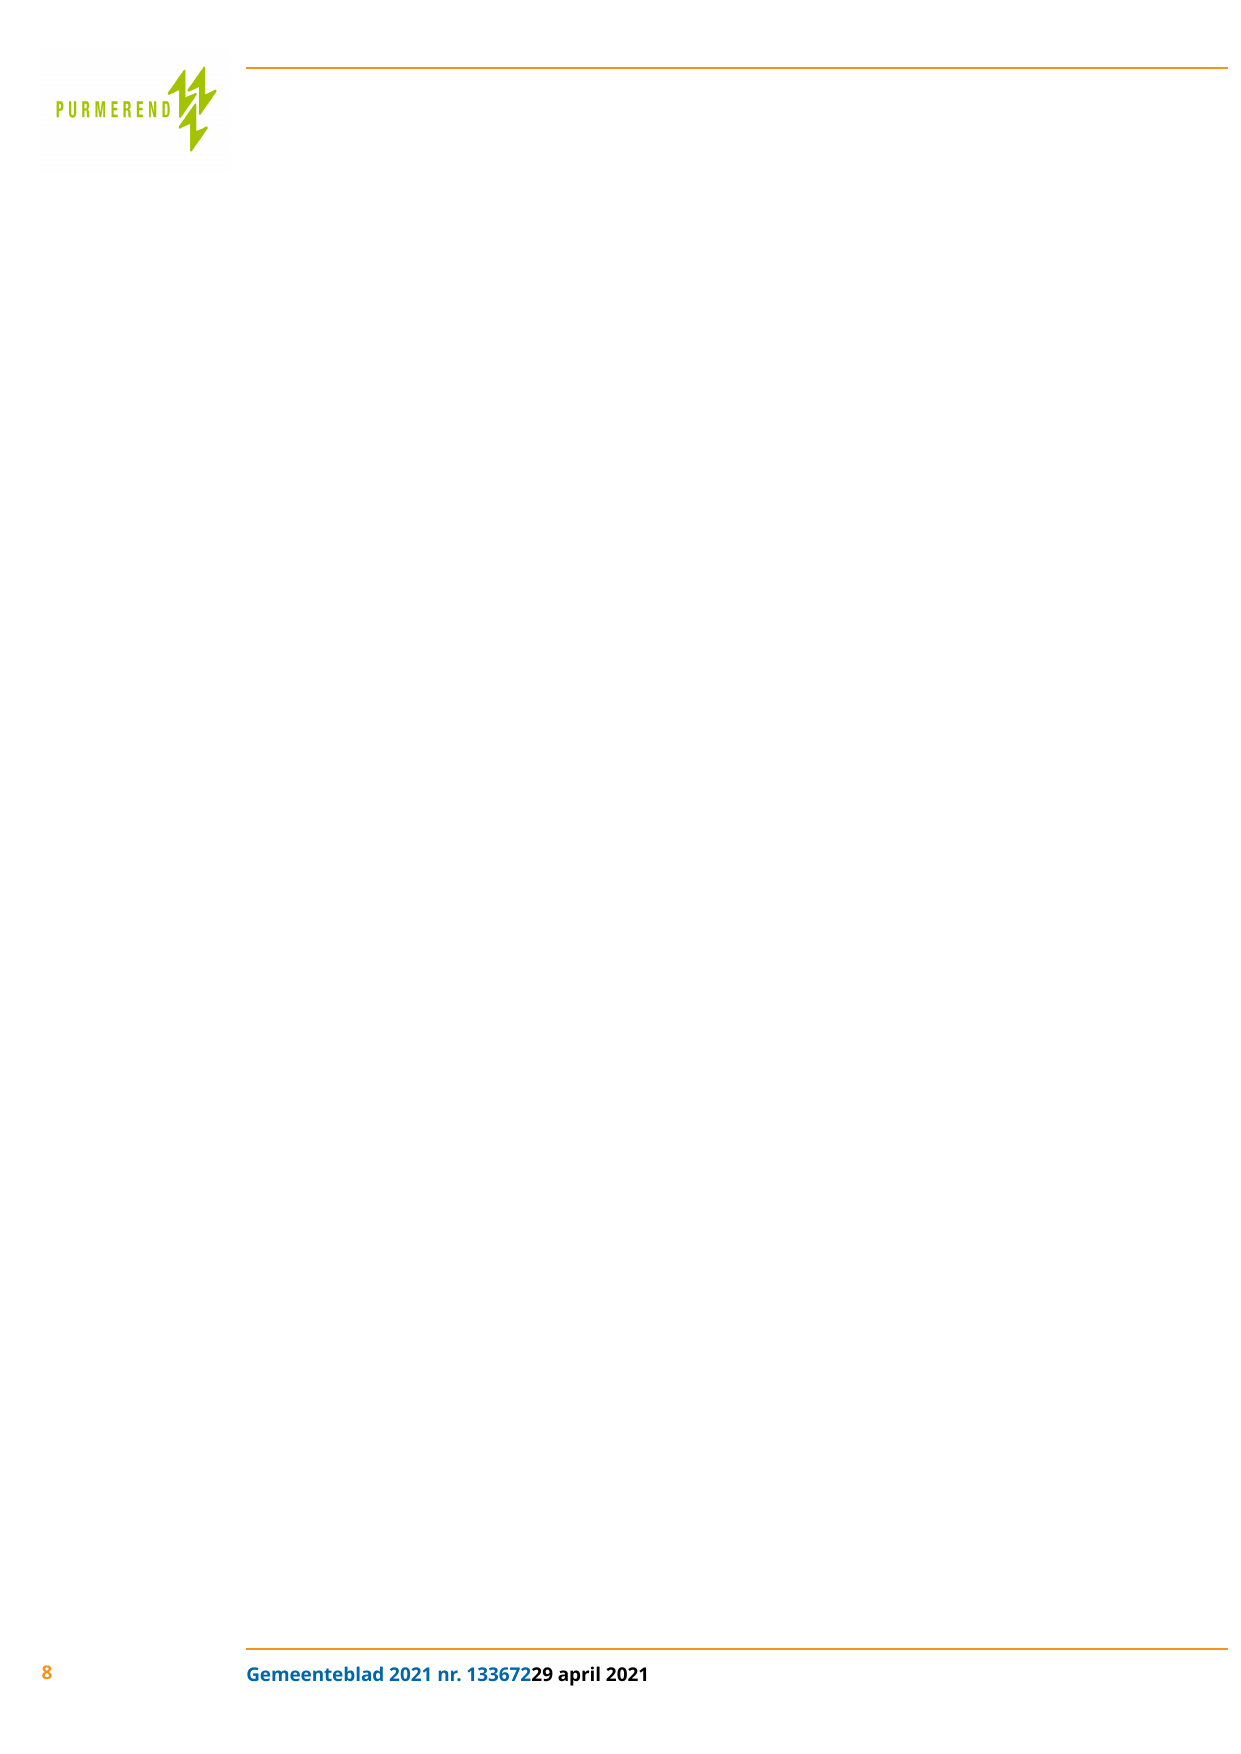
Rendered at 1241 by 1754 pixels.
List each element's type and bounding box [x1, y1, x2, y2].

picture [41, 47, 231, 172]
